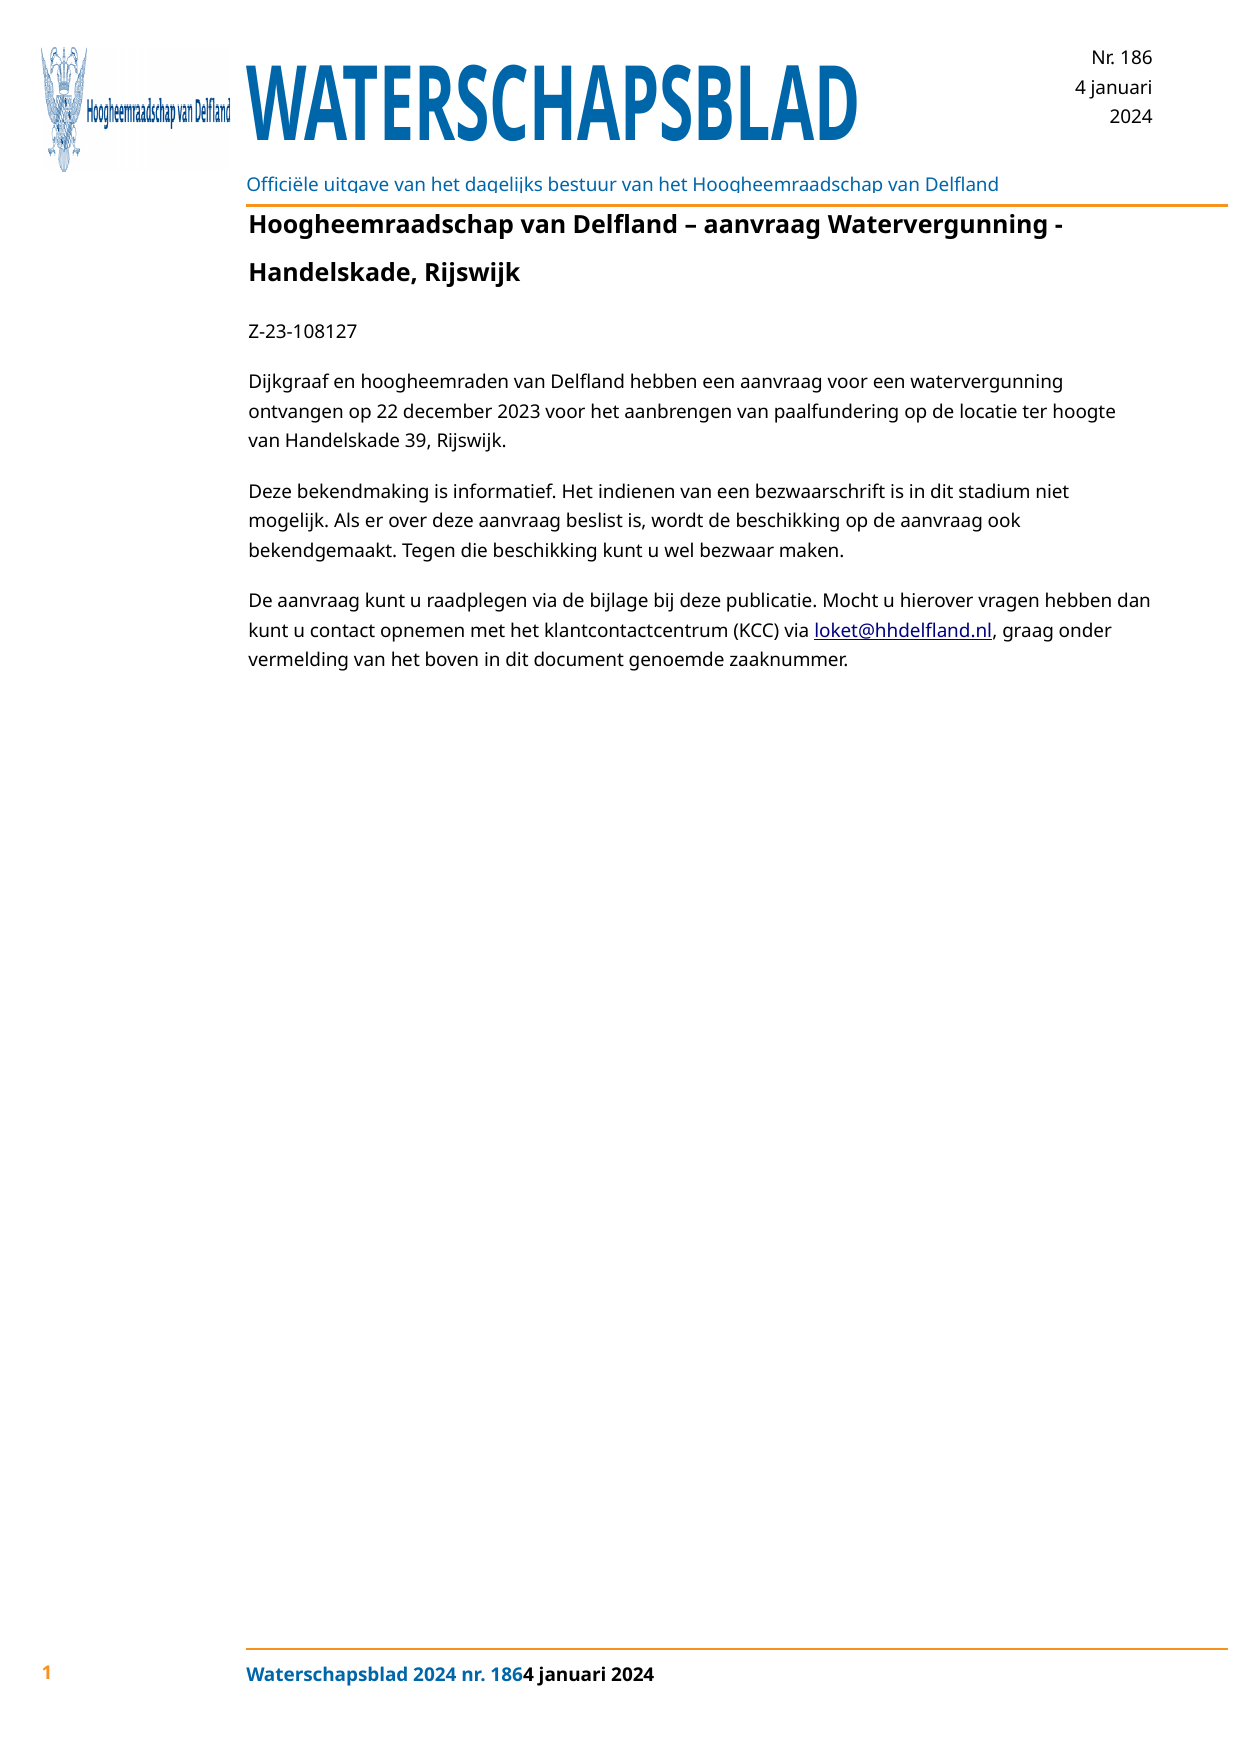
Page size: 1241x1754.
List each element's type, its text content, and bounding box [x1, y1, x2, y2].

text Z-23-108127 [248, 318, 1152, 344]
text Deze bekendmaking is informatief. Het indienen van een bezwaarschrift is in dit stadium niet mogelijk. Als er over deze aanvraag beslist is, wordt de beschikking op de aanvraag ook bekendgemaakt. Tegen die beschikking kunt u wel bezwaar maken. [248, 478, 1152, 563]
text De aanvraag kunt u raadplegen via de bijlage bij deze publicatie. Mocht u hierover vragen hebben dan kunt u contact opnemen met het klantcontactcentrum (KCC) via loket@hhdelfland.nl, graag onder vermelding van het boven in dit document genoemde zaaknummer. [248, 587, 1152, 672]
text Dijkgraaf en hoogheemraden van Delfland hebben een aanvraag voor een watervergunning ontvangen op 22 december 2023 voor het aanbrengen van paalfundering op de locatie ter hoogte van Handelskade 39, Rijswijk. [248, 368, 1152, 453]
text Hoogheemraadschap van Delfland – aanvraag Watervergunning - Handelskade, Rijswijk [248, 207, 1152, 288]
picture [41, 47, 231, 172]
